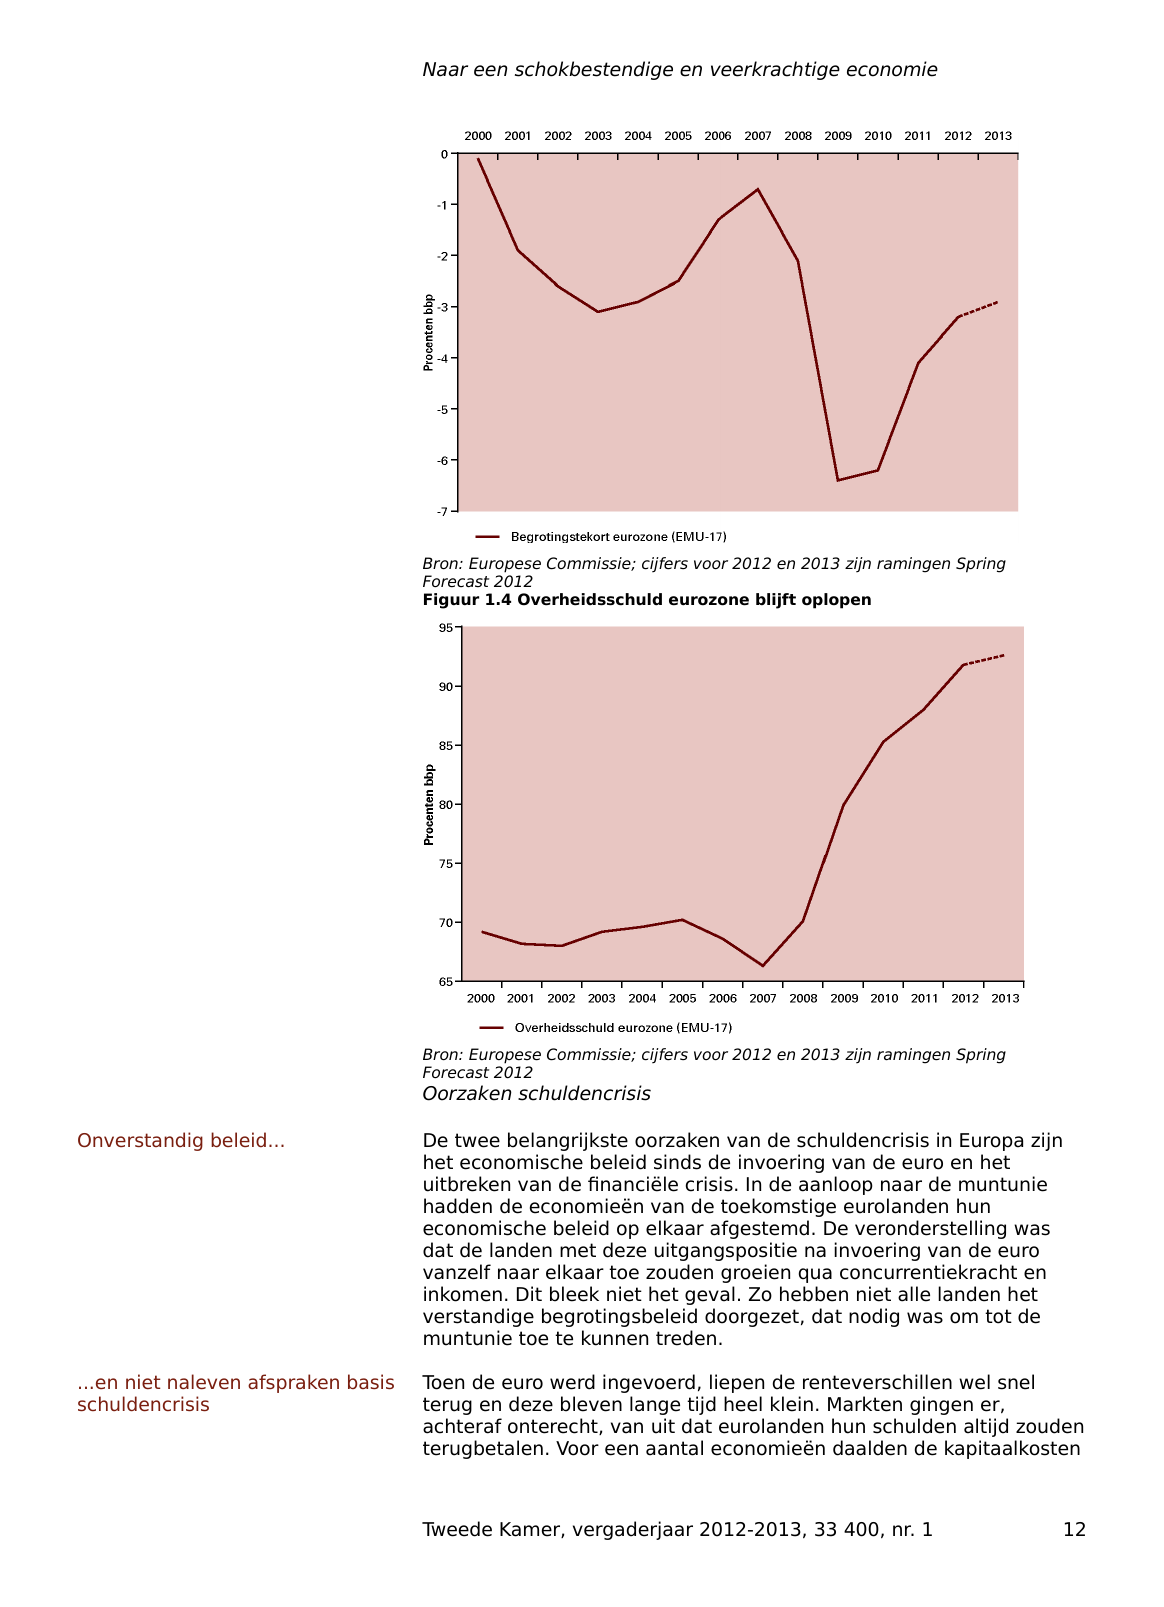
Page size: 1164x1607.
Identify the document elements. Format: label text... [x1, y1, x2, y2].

picture [422, 621, 1025, 1035]
text Onverstandig beleid... [77, 1130, 399, 1152]
text Toen de euro werd ingevoerd, liepen de renteverschillen wel snel terug en deze bleven lange tijd heel klein. Markten gingen er, achteraf onterecht, van uit dat eurolanden hun schulden altijd zouden terugbetalen. Voor een aantal economieën daalden de kapitaalkosten [422, 1372, 1087, 1459]
picture [422, 130, 1019, 543]
text ...en niet naleven afspraken basis schuldencrisis [77, 1372, 399, 1416]
subtitle Oorzaken schuldencrisis [422, 1079, 1087, 1105]
text Bron: Europese Commissie; cijfers voor 2012 en 2013 zijn ramingen Spring Forecast 2012 [422, 1046, 1025, 1083]
text De twee belangrijkste oorzaken van de schuldencrisis in Europa zijn het economische beleid sinds de invoering van de euro en het uitbreken van de financiёle crisis. In de aanloop naar de muntunie hadden de economieën van de toekomstige eurolanden hun economische beleid op elkaar afgestemd. De veronderstelling was dat de landen met deze uitgangspositie na invoering van de euro vanzelf naar elkaar toe zouden groeien qua concurrentiekracht en inkomen. Dit bleek niet het geval. Zo hebben niet alle landen het verstandige begrotingsbeleid doorgezet, dat nodig was om tot de muntunie toe te kunnen treden. [422, 1130, 1087, 1349]
text Bron: Europese Commissie; cijfers voor 2012 en 2013 zijn ramingen Spring Forecast 2012 [422, 555, 1019, 591]
text Figuur 1.4 Overheidsschuld eurozone blijft oplopen [422, 591, 1025, 609]
